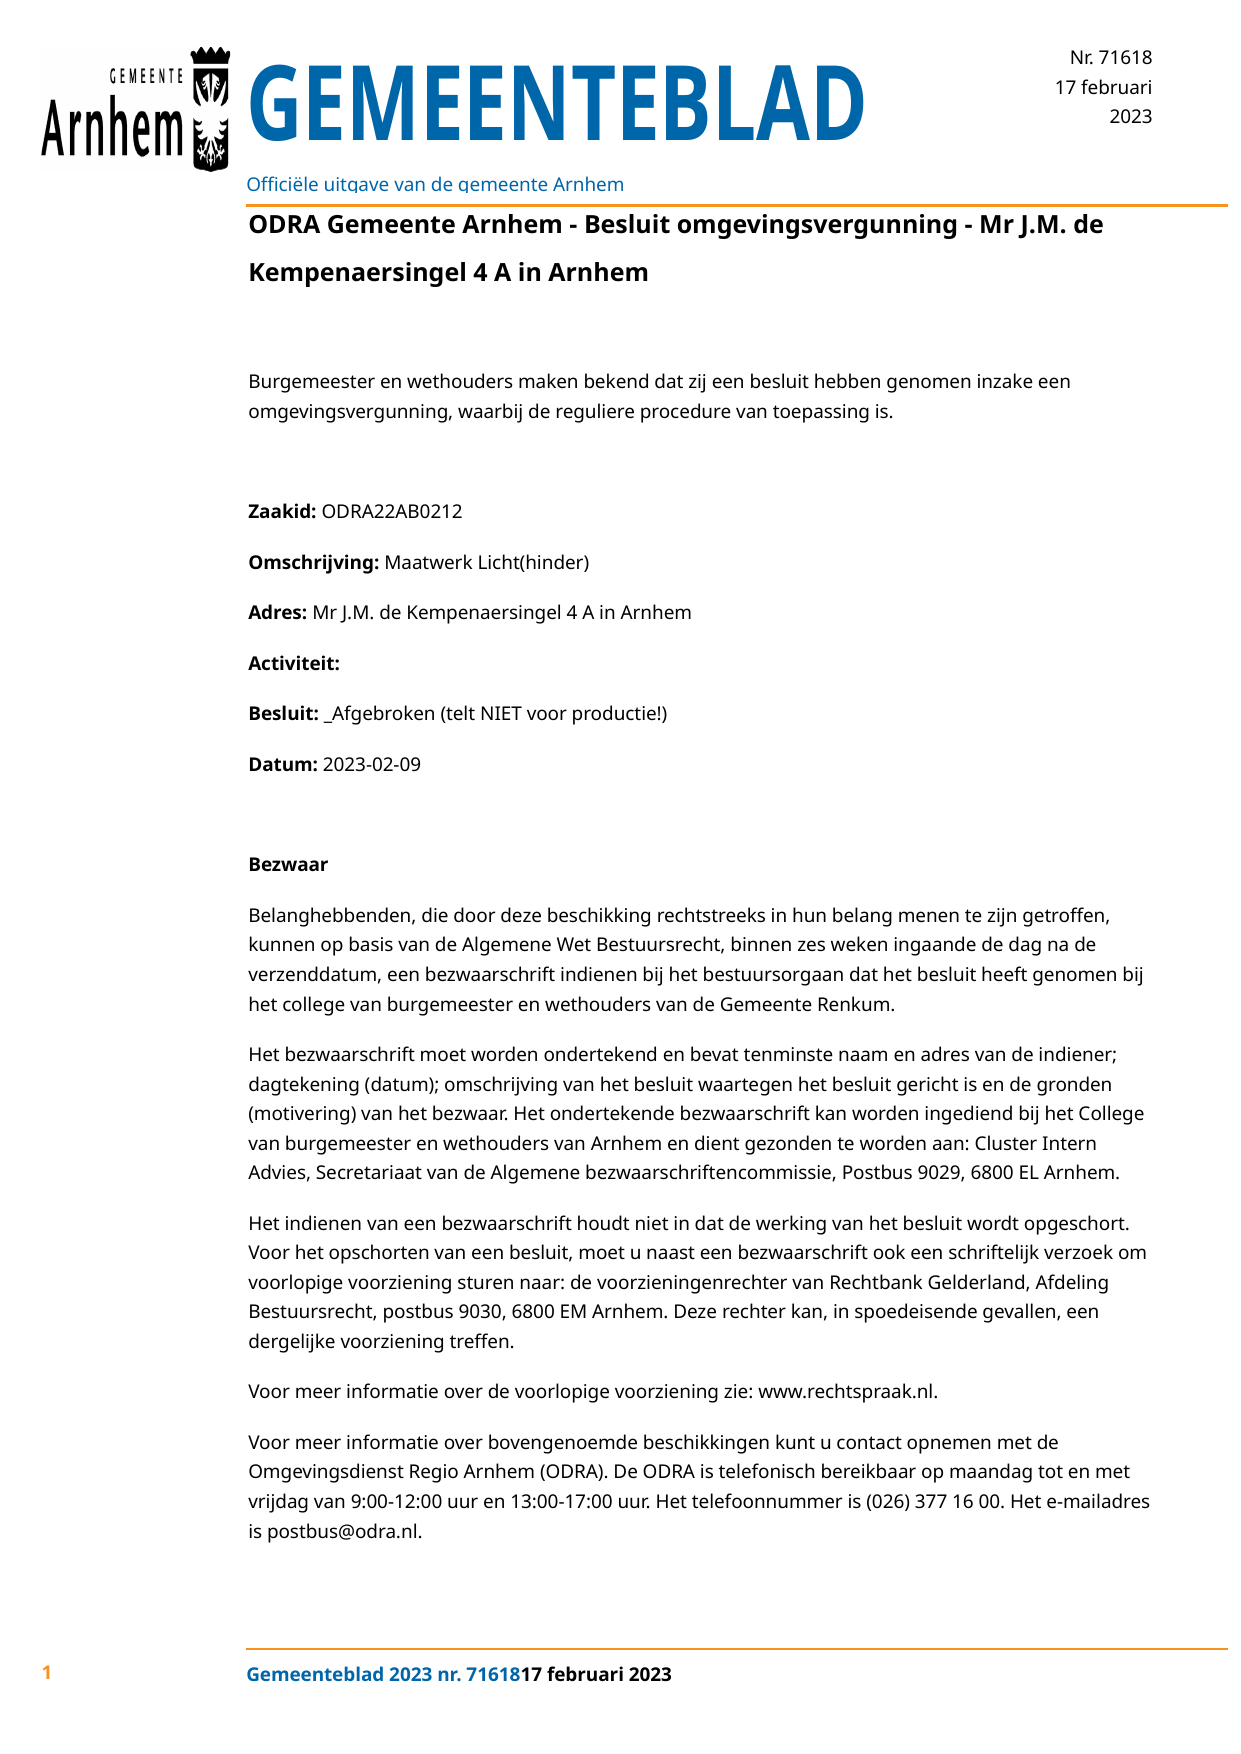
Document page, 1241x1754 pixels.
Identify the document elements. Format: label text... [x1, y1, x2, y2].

text Voor meer informatie over de voorlopige voorziening zie: www.rechtspraak.nl. [248, 1379, 1152, 1404]
text Adres: Mr J.M. de Kempenaersingel 4 A in Arnhem [248, 599, 1152, 625]
picture [41, 47, 231, 172]
text Bezwaar [248, 852, 1152, 877]
text Burgemeester en wethouders maken bekend dat zij een besluit hebben genomen inzake een omgevingsvergunning, waarbij de reguliere procedure van toepassing is. [248, 368, 1152, 424]
text Datum: 2023-02-09 [248, 751, 1152, 777]
text ODRA Gemeente Arnhem - Besluit omgevingsvergunning - Mr J.M. de Kempenaersingel 4 A in Arnhem [248, 207, 1152, 288]
text Voor meer informatie over bovengenoemde beschikkingen kunt u contact opnemen met de Omgevingsdienst Regio Arnhem (ODRA). De ODRA is telefonisch bereikbaar op maandag tot en met vrijdag van 9:00-12:00 uur en 13:00-17:00 uur. Het telefoonnummer is (026) 377 16 00. Het e-mailadres is postbus@odra.nl. [248, 1429, 1152, 1544]
text Besluit: _Afgebroken (telt NIET voor productie!) [248, 700, 1152, 726]
text Omschrijving: Maatwerk Licht(hinder) [248, 549, 1152, 575]
text Belanghebbenden, die door deze beschikking rechtstreeks in hun belang menen te zijn getroffen, kunnen op basis van de Algemene Wet Bestuursrecht, binnen zes weken ingaande de dag na de verzenddatum, een bezwaarschrift indienen bij het bestuursorgaan dat het besluit heeft genomen bij het college van burgemeester en wethouders van de Gemeente Renkum. [248, 902, 1152, 1017]
text Activiteit: [248, 650, 1152, 676]
text Zaakid: ODRA22AB0212 [248, 499, 1152, 524]
text Het indienen van een bezwaarschrift houdt niet in dat de werking van het besluit wordt opgeschort. Voor het opschorten van een besluit, moet u naast een bezwaarschrift ook een schriftelijk verzoek om voorlopige voorziening sturen naar: de voorzieningenrechter van Rechtbank Gelderland, Afdeling Bestuursrecht, postbus 9030, 6800 EM Arnhem. Deze rechter kan, in spoedeisende gevallen, een dergelijke voorziening treffen. [248, 1210, 1152, 1354]
text Het bezwaarschrift moet worden ondertekend en bevat tenminste naam en adres van de indiener; dagtekening (datum); omschrijving van het besluit waartegen het besluit gericht is en de gronden (motivering) van het bezwaar. Het ondertekende bezwaarschrift kan worden ingediend bij het College van burgemeester en wethouders van Arnhem en dient gezonden te worden aan: Cluster Intern Advies, Secretariaat van de Algemene bezwaarschriftencommissie, Postbus 9029, 6800 EL Arnhem. [248, 1041, 1152, 1185]
